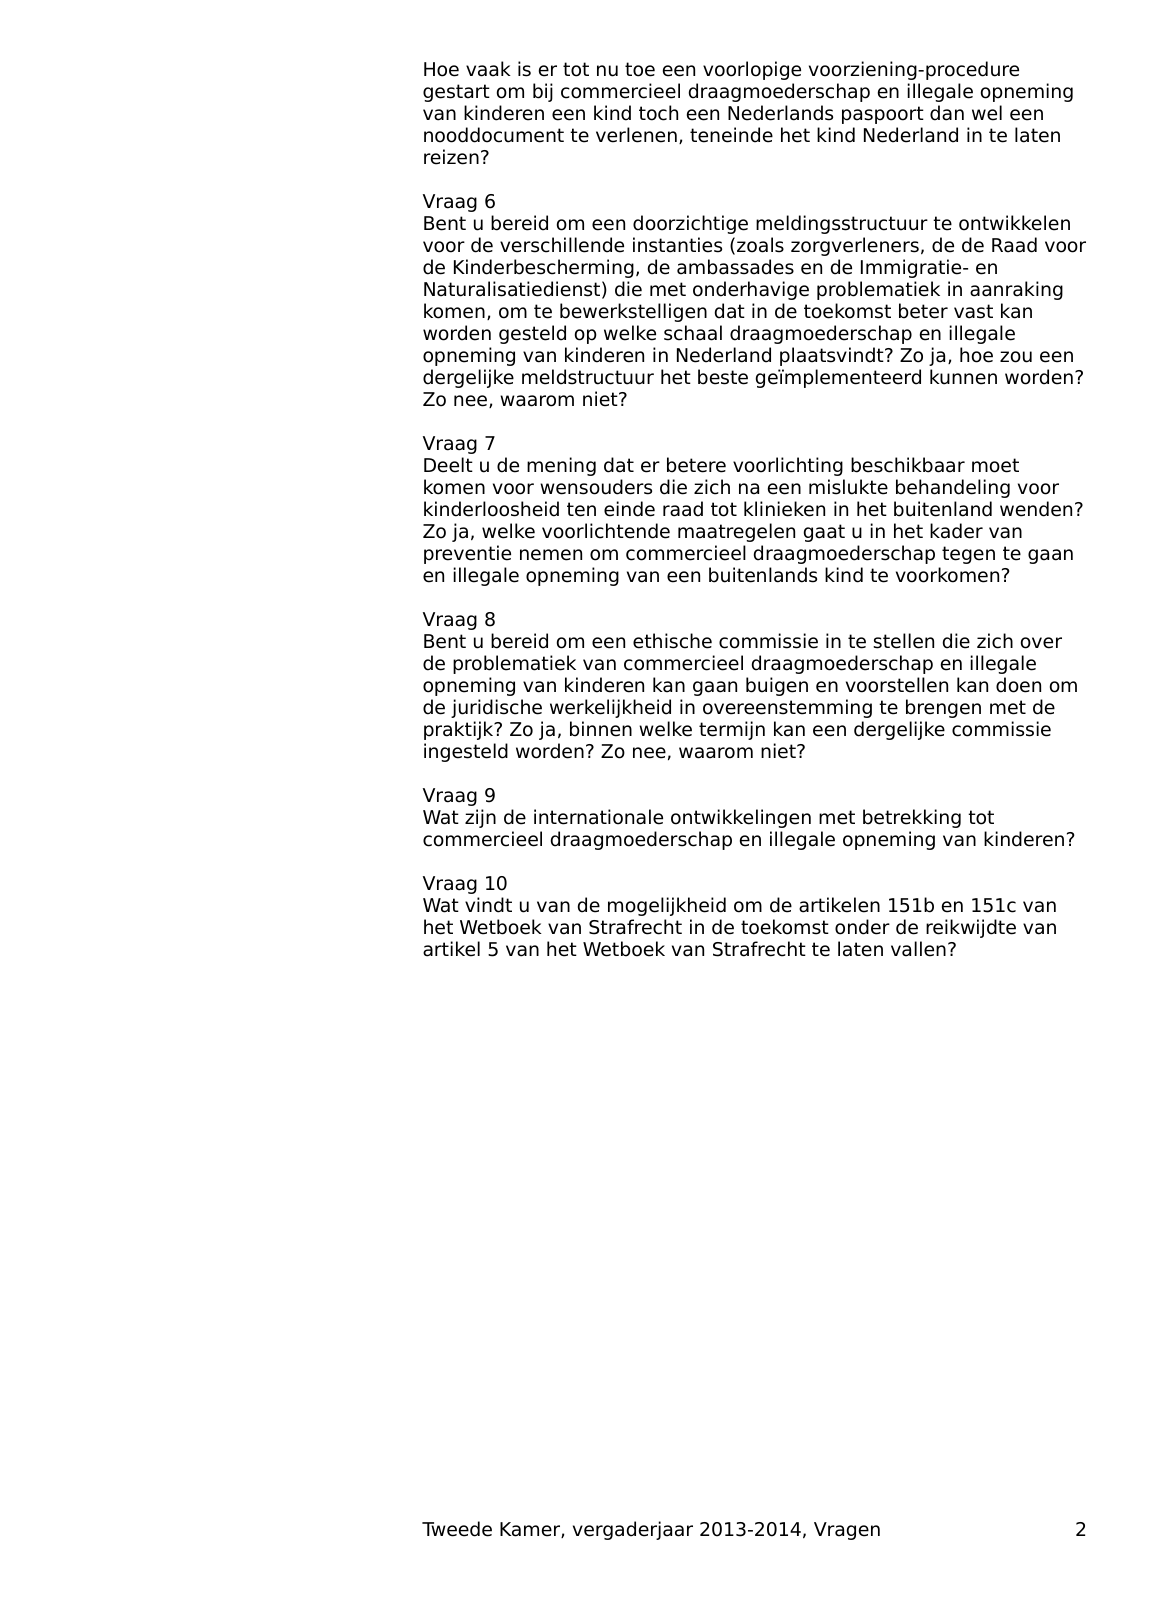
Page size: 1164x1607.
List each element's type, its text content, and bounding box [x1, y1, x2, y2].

text Bent u bereid om een ethische commissie in te stellen die zich over de problematiek van commercieel draagmoederschap en illegale opneming van kinderen kan gaan buigen en voorstellen kan doen om de juridische werkelijkheid in overeenstemming te brengen met de praktijk? Zo ja, binnen welke termijn kan een dergelijke commissie ingesteld worden? Zo nee, waarom niet? [422, 631, 1087, 763]
text Wat vindt u van de mogelijkheid om de artikelen 151b en 151c van het Wetboek van Strafrecht in de toekomst onder de reikwijdte van artikel 5 van het Wetboek van Strafrecht te laten vallen? [422, 895, 1087, 961]
text Vraag 10 [422, 873, 1087, 895]
text Vraag 8 [422, 609, 1087, 631]
text Bent u bereid om een doorzichtige meldingsstructuur te ontwikkelen voor de verschillende instanties (zoals zorgverleners, de de Raad voor de Kinderbescherming, de ambassades en de Immigratie- en Naturalisatiedienst) die met onderhavige problematiek in aanraking komen, om te bewerkstelligen dat in de toekomst beter vast kan worden gesteld op welke schaal draagmoederschap en illegale opneming van kinderen in Nederland plaatsvindt? Zo ja, hoe zou een dergelijke meldstructuur het beste geïmplementeerd kunnen worden? Zo nee, waarom niet? [422, 213, 1087, 411]
text Vraag 6 [422, 191, 1087, 213]
text Vraag 9 [422, 785, 1087, 807]
text Wat zijn de internationale ontwikkelingen met betrekking tot commercieel draagmoederschap en illegale opneming van kinderen? [422, 807, 1087, 851]
text Hoe vaak is er tot nu toe een voorlopige voorziening-procedure gestart om bij commercieel draagmoederschap en illegale opneming van kinderen een kind toch een Nederlands paspoort dan wel een nooddocument te verlenen, teneinde het kind Nederland in te laten reizen? [422, 59, 1087, 169]
text Deelt u de mening dat er betere voorlichting beschikbaar moet komen voor wensouders die zich na een mislukte behandeling voor kinderloosheid ten einde raad tot klinieken in het buitenland wenden? Zo ja, welke voorlichtende maatregelen gaat u in het kader van preventie nemen om commercieel draagmoederschap tegen te gaan en illegale opneming van een buitenlands kind te voorkomen? [422, 455, 1087, 587]
text Vraag 7 [422, 433, 1087, 455]
